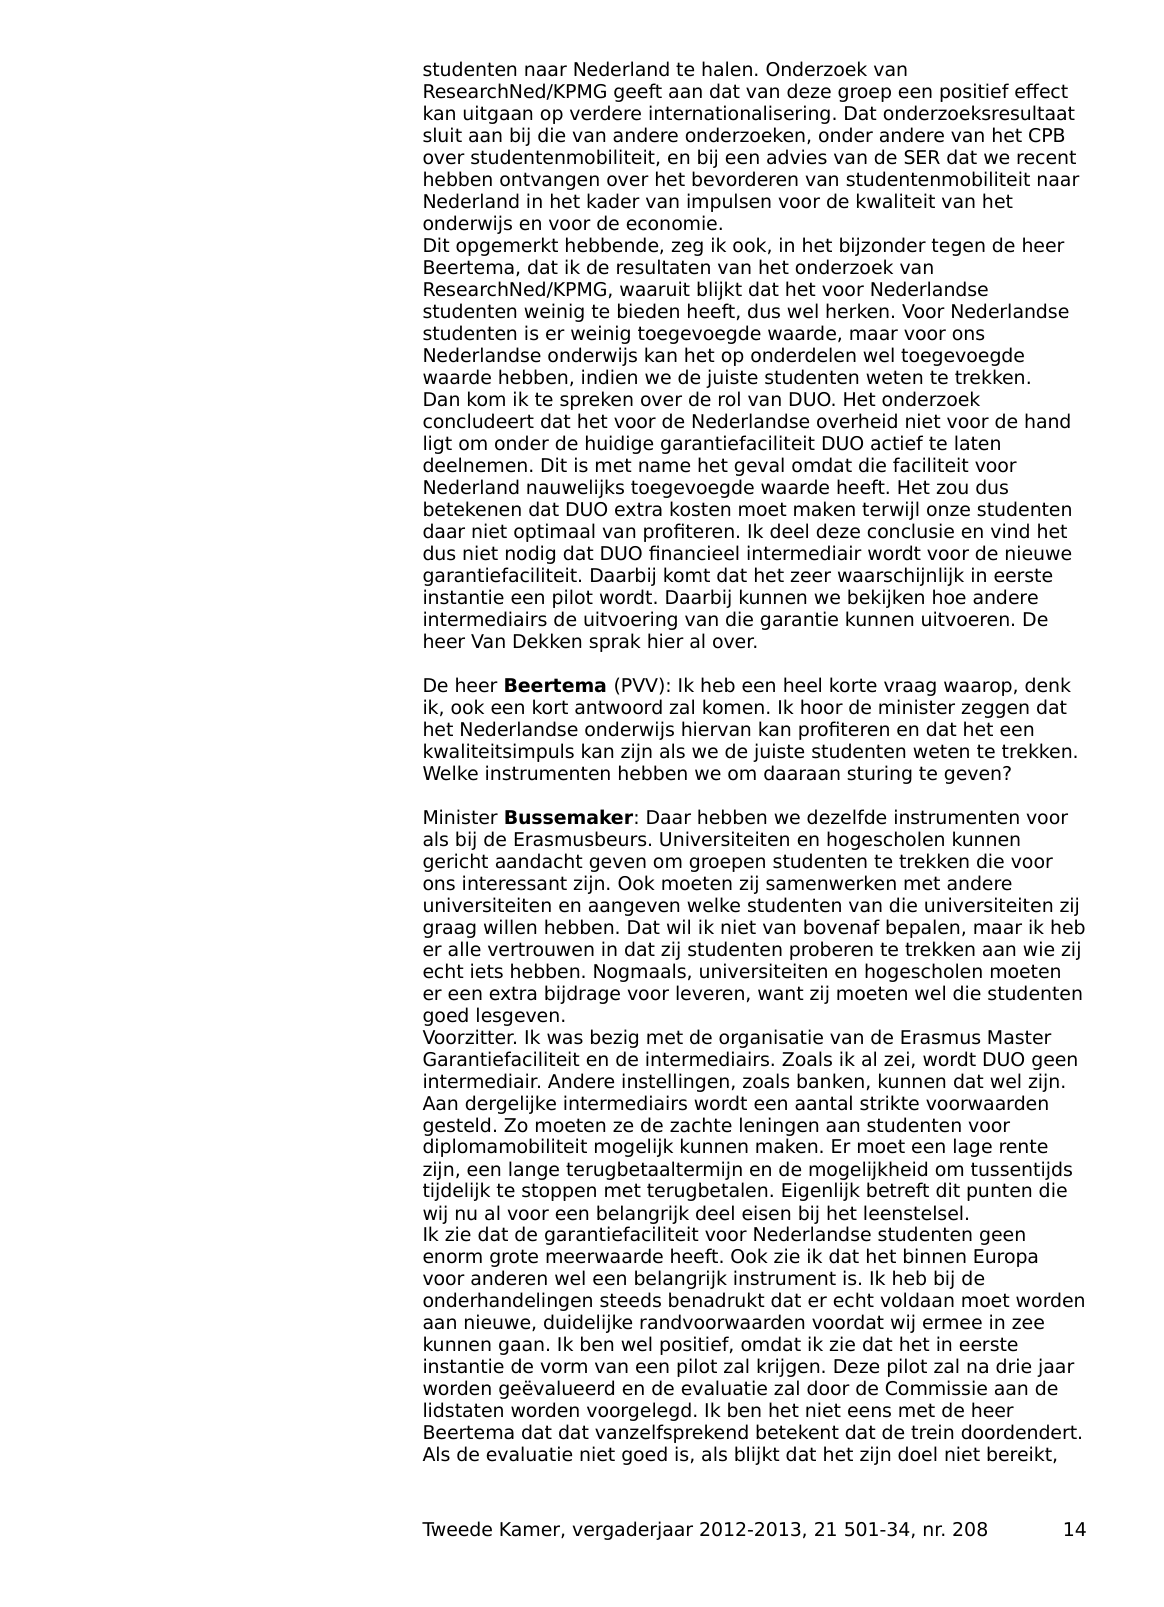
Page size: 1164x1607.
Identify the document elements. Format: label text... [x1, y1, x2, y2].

text Minister Bussemaker: Daar hebben we dezelfde instrumenten voor als bij de Erasmusbeurs. Universiteiten en hogescholen kunnen gericht aandacht geven om groepen studenten te trekken die voor ons interessant zijn. Ook moeten zij samenwerken met andere universiteiten en aangeven welke studenten van die universiteiten zij graag willen hebben. Dat wil ik niet van bovenaf bepalen, maar ik heb er alle vertrouwen in dat zij studenten proberen te trekken aan wie zij echt iets hebben. Nogmaals, universiteiten en hogescholen moeten er een extra bijdrage voor leveren, want zij moeten wel die studenten goed lesgeven. [422, 807, 1087, 1027]
text Ik zie dat de garantiefaciliteit voor Nederlandse studenten geen enorm grote meerwaarde heeft. Ook zie ik dat het binnen Europa voor anderen wel een belangrijk instrument is. Ik heb bij de onderhandelingen steeds benadrukt dat er echt voldaan moet worden aan nieuwe, duidelijke randvoorwaarden voordat wij ermee in zee kunnen gaan. Ik ben wel positief, omdat ik zie dat het in eerste instantie de vorm van een pilot zal krijgen. Deze pilot zal na drie jaar worden geëvalueerd en de evaluatie zal door de Commissie aan de lidstaten worden voorgelegd. Ik ben het niet eens met de heer Beertema dat dat vanzelfsprekend betekent dat de trein doordendert. Als de evaluatie niet goed is, als blijkt dat het zijn doel niet bereikt, [422, 1224, 1087, 1466]
text Dit opgemerkt hebbende, zeg ik ook, in het bijzonder tegen de heer Beertema, dat ik de resultaten van het onderzoek van ResearchNed/KPMG, waaruit blijkt dat het voor Nederlandse studenten weinig te bieden heeft, dus wel herken. Voor Nederlandse studenten is er weinig toegevoegde waarde, maar voor ons Nederlandse onderwijs kan het op onderdelen wel toegevoegde waarde hebben, indien we de juiste studenten weten te trekken. [422, 235, 1087, 389]
text studenten naar Nederland te halen. Onderzoek van ResearchNed/KPMG geeft aan dat van deze groep een positief effect kan uitgaan op verdere internationalisering. Dat onderzoeksresultaat sluit aan bij die van andere onderzoeken, onder andere van het CPB over studentenmobiliteit, en bij een advies van de SER dat we recent hebben ontvangen over het bevorderen van studentenmobiliteit naar Nederland in het kader van impulsen voor de kwaliteit van het onderwijs en voor de economie. [422, 59, 1087, 235]
text Voorzitter. Ik was bezig met de organisatie van de Erasmus Master Garantiefaciliteit en de intermediairs. Zoals ik al zei, wordt DUO geen intermediair. Andere instellingen, zoals banken, kunnen dat wel zijn. Aan dergelijke intermediairs wordt een aantal strikte voorwaarden gesteld. Zo moeten ze de zachte leningen aan studenten voor diplomamobiliteit mogelijk kunnen maken. Er moet een lage rente zijn, een lange terugbetaaltermijn en de mogelijkheid om tussentijds tijdelijk te stoppen met terugbetalen. Eigenlijk betreft dit punten die wij nu al voor een belangrijk deel eisen bij het leenstelsel. [422, 1027, 1087, 1224]
text Dan kom ik te spreken over de rol van DUO. Het onderzoek concludeert dat het voor de Nederlandse overheid niet voor de hand ligt om onder de huidige garantiefaciliteit DUO actief te laten deelnemen. Dit is met name het geval omdat die faciliteit voor Nederland nauwelijks toegevoegde waarde heeft. Het zou dus betekenen dat DUO extra kosten moet maken terwijl onze studenten daar niet optimaal van profiteren. Ik deel deze conclusie en vind het dus niet nodig dat DUO financieel intermediair wordt voor de nieuwe garantiefaciliteit. Daarbij komt dat het zeer waarschijnlijk in eerste instantie een pilot wordt. Daarbij kunnen we bekijken hoe andere intermediairs de uitvoering van die garantie kunnen uitvoeren. De heer Van Dekken sprak hier al over. [422, 389, 1087, 652]
text De heer Beertema (PVV): Ik heb een heel korte vraag waarop, denk ik, ook een kort antwoord zal komen. Ik hoor de minister zeggen dat het Nederlandse onderwijs hiervan kan profiteren en dat het een kwaliteitsimpuls kan zijn als we de juiste studenten weten te trekken. Welke instrumenten hebben we om daaraan sturing te geven? [422, 675, 1087, 784]
